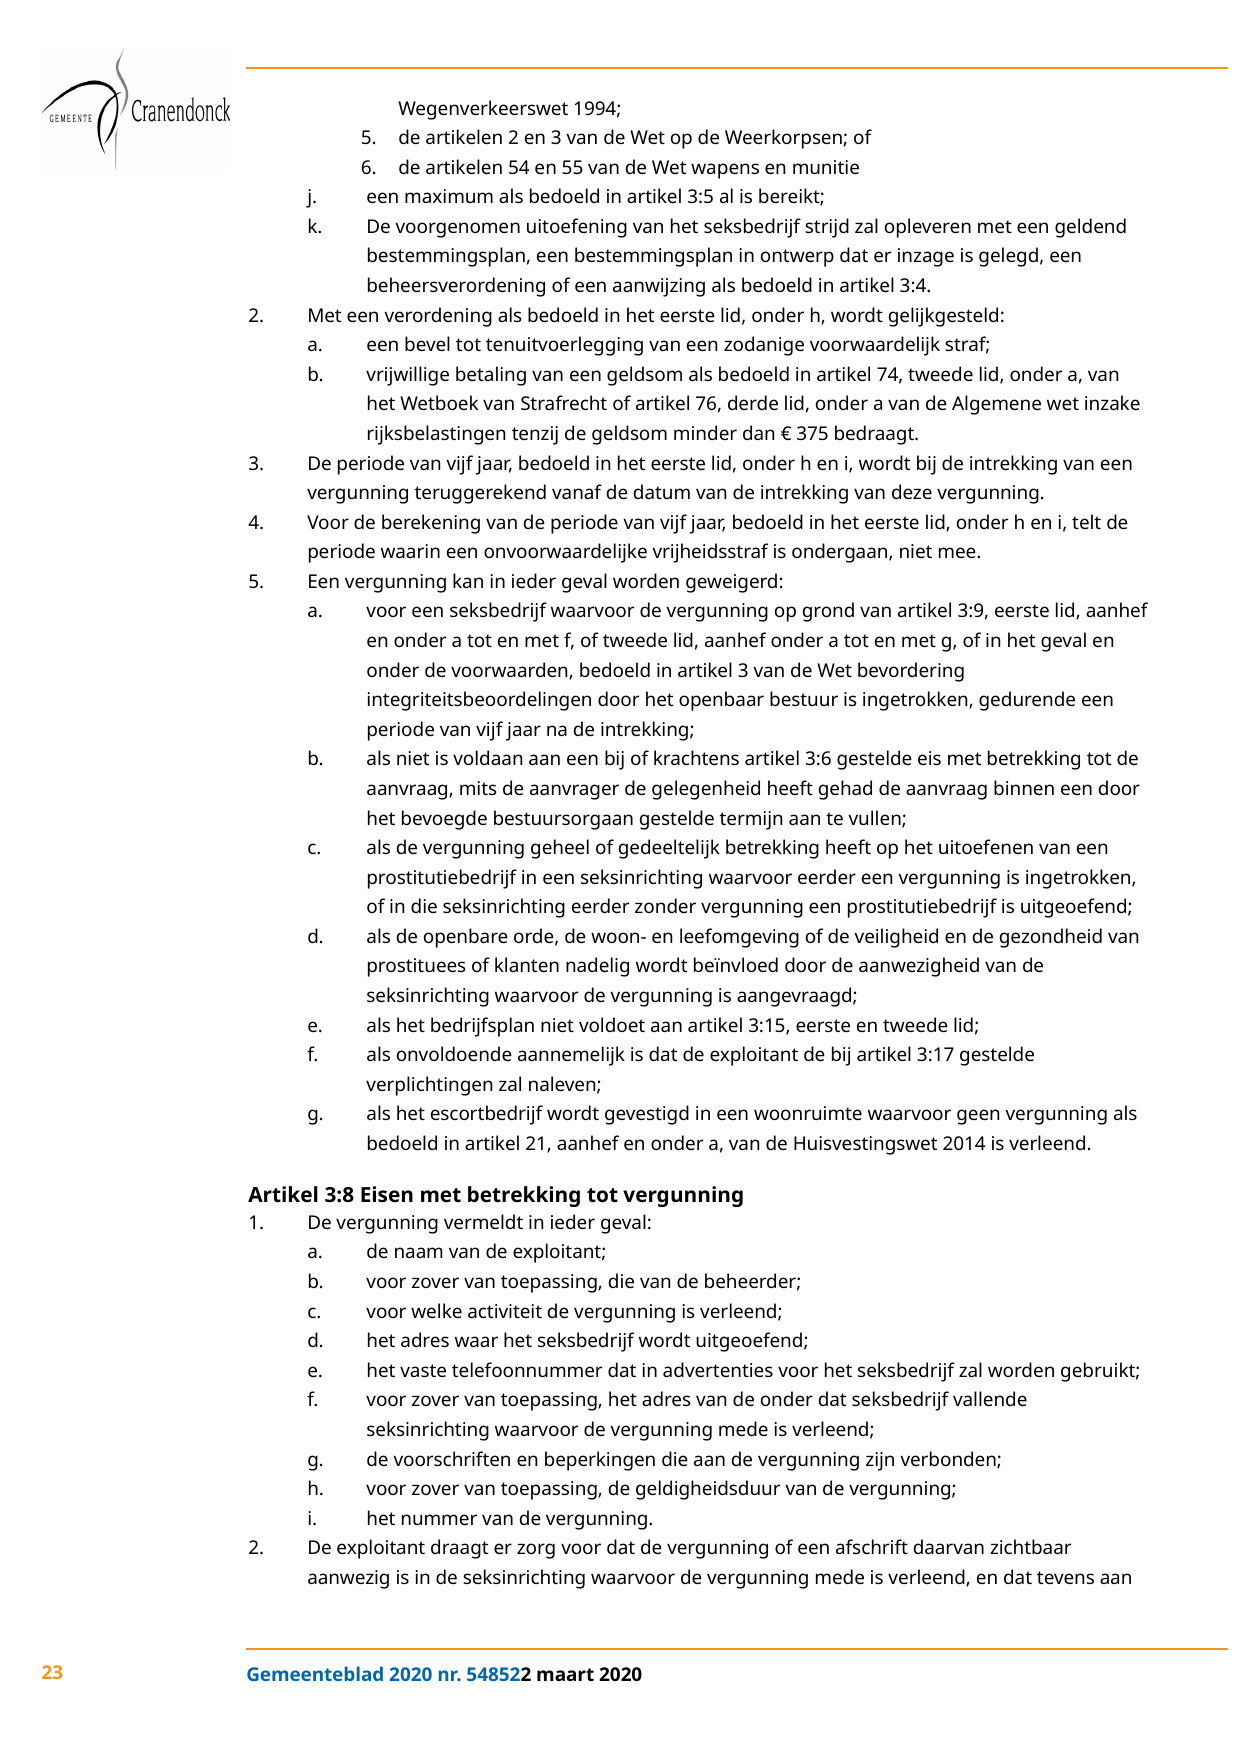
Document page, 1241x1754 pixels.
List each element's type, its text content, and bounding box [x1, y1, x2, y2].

picture [41, 47, 231, 172]
list als de vergunning geheel of gedeeltelijk betrekking heeft op het uitoefenen van een prostitutiebedrijf in een seksinrichting waarvoor eerder een vergunning is ingetrokken, of in die seksinrichting eerder zonder vergunning een prostitutiebedrijf is uitgeoefend; [307, 834, 1152, 919]
list de artikelen 2 en 3 van de Wet op de Weerkorpsen; of [361, 124, 1152, 150]
list als het escortbedrijf wordt gevestigd in een woonruimte waarvoor geen vergunning als bedoeld in artikel 21, aanhef en onder a, van de Huisvestingswet 2014 is verleend. [307, 1101, 1152, 1156]
list Wegenverkeerswet 1994; [361, 95, 1152, 121]
list de artikelen 54 en 55 van de Wet wapens en munitie [361, 154, 1152, 180]
list een bevel tot tenuitvoerlegging van een zodanige voorwaardelijk straf; [307, 331, 1152, 357]
list het vaste telefoonnummer dat in advertenties voor het seksbedrijf zal worden gebruikt; [307, 1357, 1152, 1383]
list het nummer van de vergunning. [307, 1505, 1152, 1531]
list Een vergunning kan in ieder geval worden geweigerd: [248, 568, 1152, 594]
list voor zover van toepassing, die van de beheerder; [307, 1268, 1152, 1294]
list voor zover van toepassing, de geldigheidsduur van de vergunning; [307, 1475, 1152, 1501]
list De periode van vijf jaar, bedoeld in het eerste lid, onder h en i, wordt bij de intrekking van een vergunning teruggerekend vanaf de datum van de intrekking van deze vergunning. [248, 450, 1152, 505]
list als niet is voldaan aan een bij of krachtens artikel 3:6 gestelde eis met betrekking tot de aanvraag, mits de aanvrager de gelegenheid heeft gehad de aanvraag binnen een door het bevoegde bestuursorgaan gestelde termijn aan te vullen; [307, 746, 1152, 831]
text Artikel 3:8 Eisen met betrekking tot vergunning [248, 1181, 1152, 1209]
list voor welke activiteit de vergunning is verleend; [307, 1298, 1152, 1323]
list vrijwillige betaling van een geldsom als bedoeld in artikel 74, tweede lid, onder a, van het Wetboek van Strafrecht of artikel 76, derde lid, onder a van de Algemene wet inzake rijksbelastingen tenzij de geldsom minder dan € 375 bedraagt. [307, 361, 1152, 446]
list Met een verordening als bedoeld in het eerste lid, onder h, wordt gelijkgesteld: [248, 302, 1152, 328]
list als het bedrijfsplan niet voldoet aan artikel 3:15, eerste en tweede lid; [307, 1012, 1152, 1038]
list voor zover van toepassing, het adres van de onder dat seksbedrijf vallende seksinrichting waarvoor de vergunning mede is verleend; [307, 1387, 1152, 1442]
list voor een seksbedrijf waarvoor de vergunning op grond van artikel 3:9, eerste lid, aanhef en onder a tot en met f, of tweede lid, aanhef onder a tot en met g, of in het geval en onder de voorwaarden, bedoeld in artikel 3 van de Wet bevordering integriteitsbeoordelingen door het openbaar bestuur is ingetrokken, gedurende een periode van vijf jaar na de intrekking; [307, 598, 1152, 742]
list Voor de berekening van de periode van vijf jaar, bedoeld in het eerste lid, onder h en i, telt de periode waarin een onvoorwaardelijke vrijheidsstraf is ondergaan, niet mee. [248, 509, 1152, 564]
list de naam van de exploitant; [307, 1239, 1152, 1264]
list een maximum als bedoeld in artikel 3:5 al is bereikt; [307, 183, 1152, 209]
list De vergunning vermeldt in ieder geval: [248, 1209, 1152, 1235]
list het adres waar het seksbedrijf wordt uitgeoefend; [307, 1327, 1152, 1353]
list als onvoldoende aannemelijk is dat de exploitant de bij artikel 3:17 gestelde verplichtingen zal naleven; [307, 1041, 1152, 1097]
list De exploitant draagt er zorg voor dat de vergunning of een afschrift daarvan zichtbaar aanwezig is in de seksinrichting waarvoor de vergunning mede is verleend, en dat tevens aan [248, 1534, 1152, 1590]
list de voorschriften en beperkingen die aan de vergunning zijn verbonden; [307, 1446, 1152, 1471]
list De voorgenomen uitoefening van het seksbedrijf strijd zal opleveren met een geldend bestemmingsplan, een bestemmingsplan in ontwerp dat er inzage is gelegd, een beheersverordening of een aanwijzing als bedoeld in artikel 3:4. [307, 213, 1152, 298]
list als de openbare orde, de woon- en leefomgeving of de veiligheid en de gezondheid van prostituees of klanten nadelig wordt beïnvloed door de aanwezigheid van de seksinrichting waarvoor de vergunning is aangevraagd; [307, 923, 1152, 1008]
